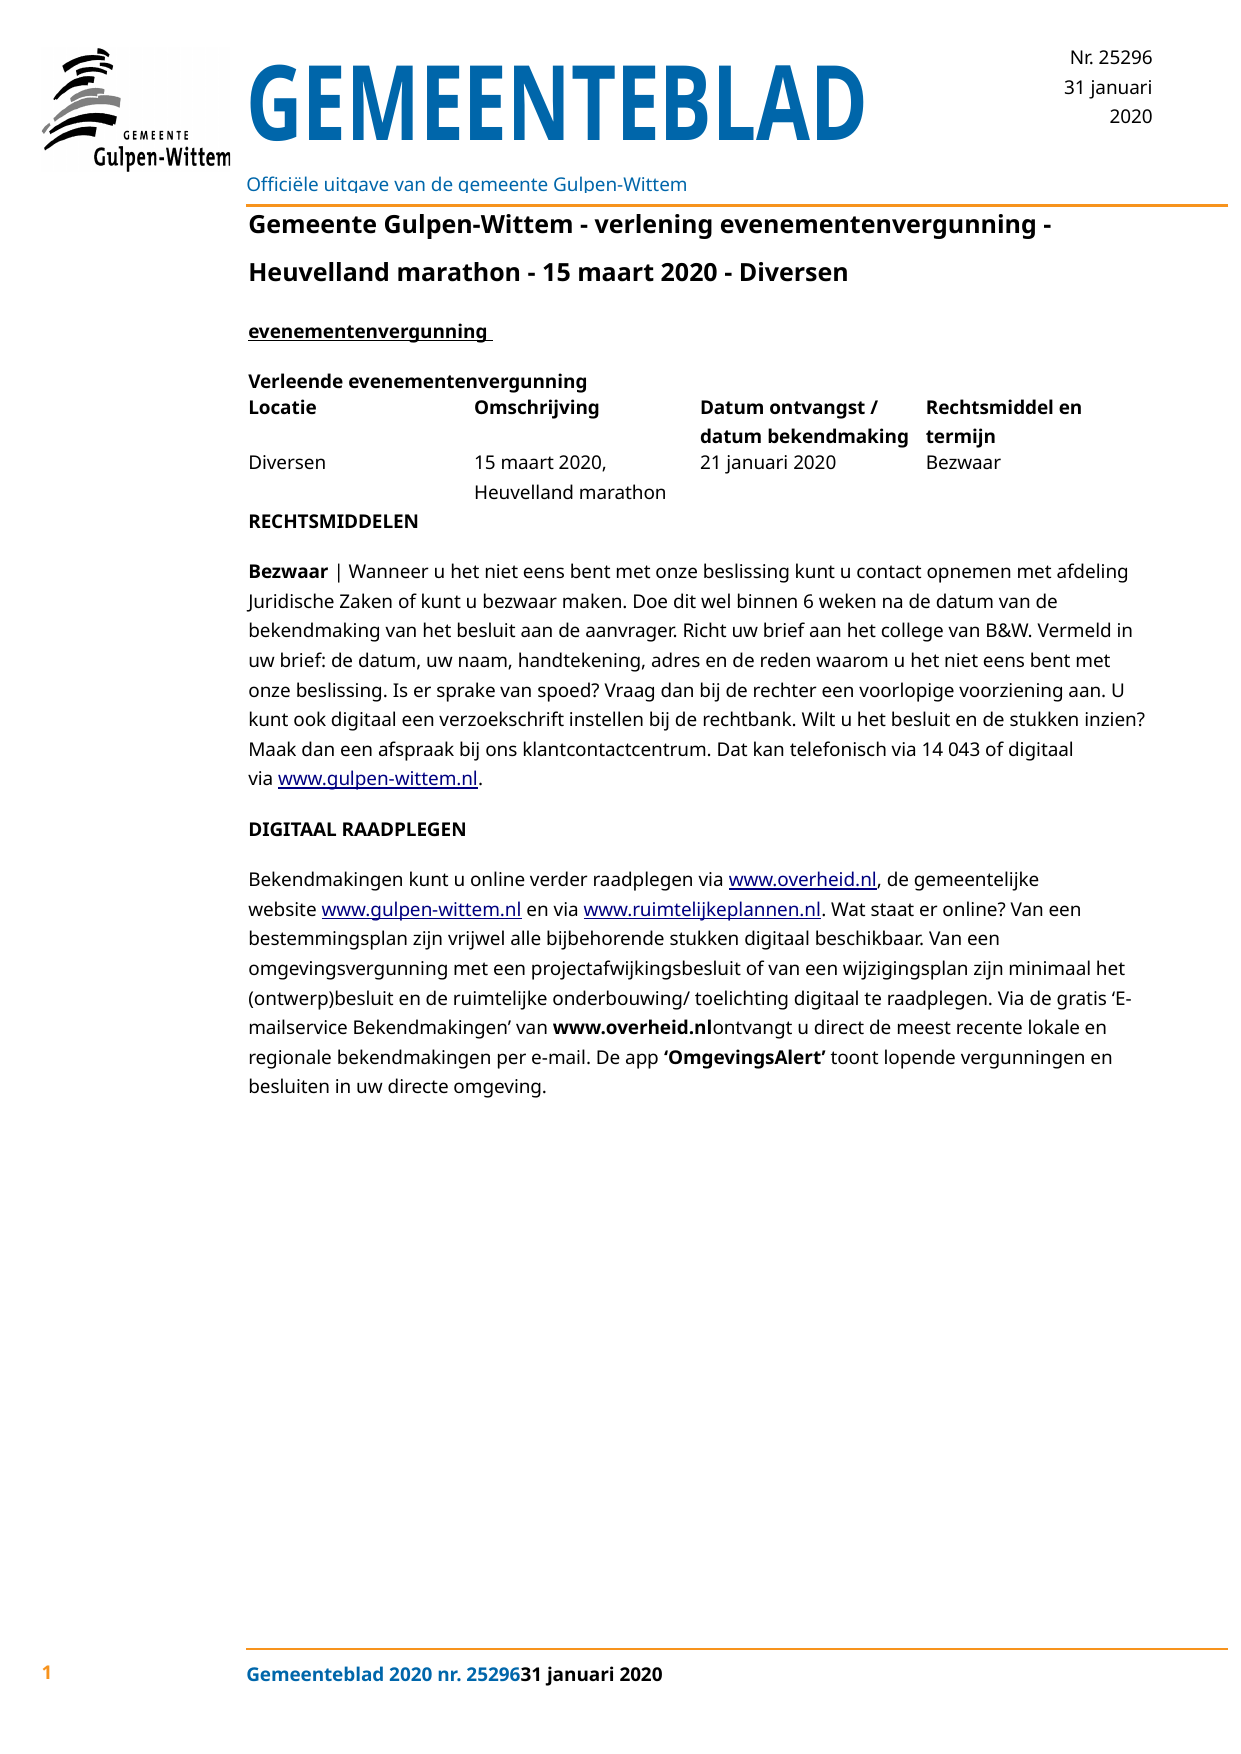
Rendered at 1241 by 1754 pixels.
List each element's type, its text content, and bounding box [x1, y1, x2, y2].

table_cell Rechtsmiddel en termijn [926, 394, 1152, 449]
table_cell Diversen [248, 450, 474, 505]
text DIGITAAL RAADPLEGEN [248, 816, 1152, 842]
table_cell Datum ontvangst / datum bekendmaking [700, 394, 926, 449]
picture [41, 47, 231, 172]
text Bezwaar | Wanneer u het niet eens bent met onze beslissing kunt u contact opnemen met afdeling Juridische Zaken of kunt u bezwaar maken. Doe dit wel binnen 6 weken na de datum van de bekendmaking van het besluit aan de aanvrager. Richt uw brief aan het college van B&W. Vermeld in uw brief: de datum, uw naam, handtekening, adres en de reden waarom u het niet eens bent met onze beslissing. Is er sprake van spoed? Vraag dan bij de rechter een voorlopige voorziening aan. U kunt ook digitaal een verzoekschrift instellen bij de rechtbank. Wilt u het besluit en de stukken inzien? Maak dan een afspraak bij ons klantcontactcentrum. Dat kan telefonisch via 14 043 of digitaal via www.gulpen-wittem.nl. [248, 558, 1152, 791]
text RECHTSMIDDELEN [248, 508, 1152, 534]
text Bekendmakingen kunt u online verder raadplegen via www.overheid.nl, de gemeentelijke website www.gulpen-wittem.nl en via www.ruimtelijkeplannen.nl. Wat staat er online? Van een bestemmingsplan zijn vrijwel alle bijbehorende stukken digitaal beschikbaar. Van een omgevingsvergunning met een projectafwijkingsbesluit of van een wijzigingsplan zijn minimaal het (ontwerp)besluit en de ruimtelijke onderbouwing/ toelichting digitaal te raadplegen. Via de gratis ‘E-mailservice Bekendmakingen’ van www.overheid.nlontvangt u direct de meest recente lokale en regionale bekendmakingen per e-mail. De app ‘OmgevingsAlert’ toont lopende vergunningen en besluiten in uw directe omgeving. [248, 866, 1152, 1099]
text evenementenvergunning [248, 318, 1152, 344]
table_cell 21 januari 2020 [700, 450, 926, 505]
table_cell Locatie [248, 394, 474, 449]
table_cell Bezwaar [926, 450, 1152, 505]
text Gemeente Gulpen-Wittem - verlening evenementenvergunning - Heuvelland marathon - 15 maart 2020 - Diversen [248, 207, 1152, 288]
table_cell Omschrijving [474, 394, 700, 449]
table_header Verleende evenementenvergunning [248, 369, 1152, 394]
table_cell 15 maart 2020, Heuvelland marathon [474, 450, 700, 505]
